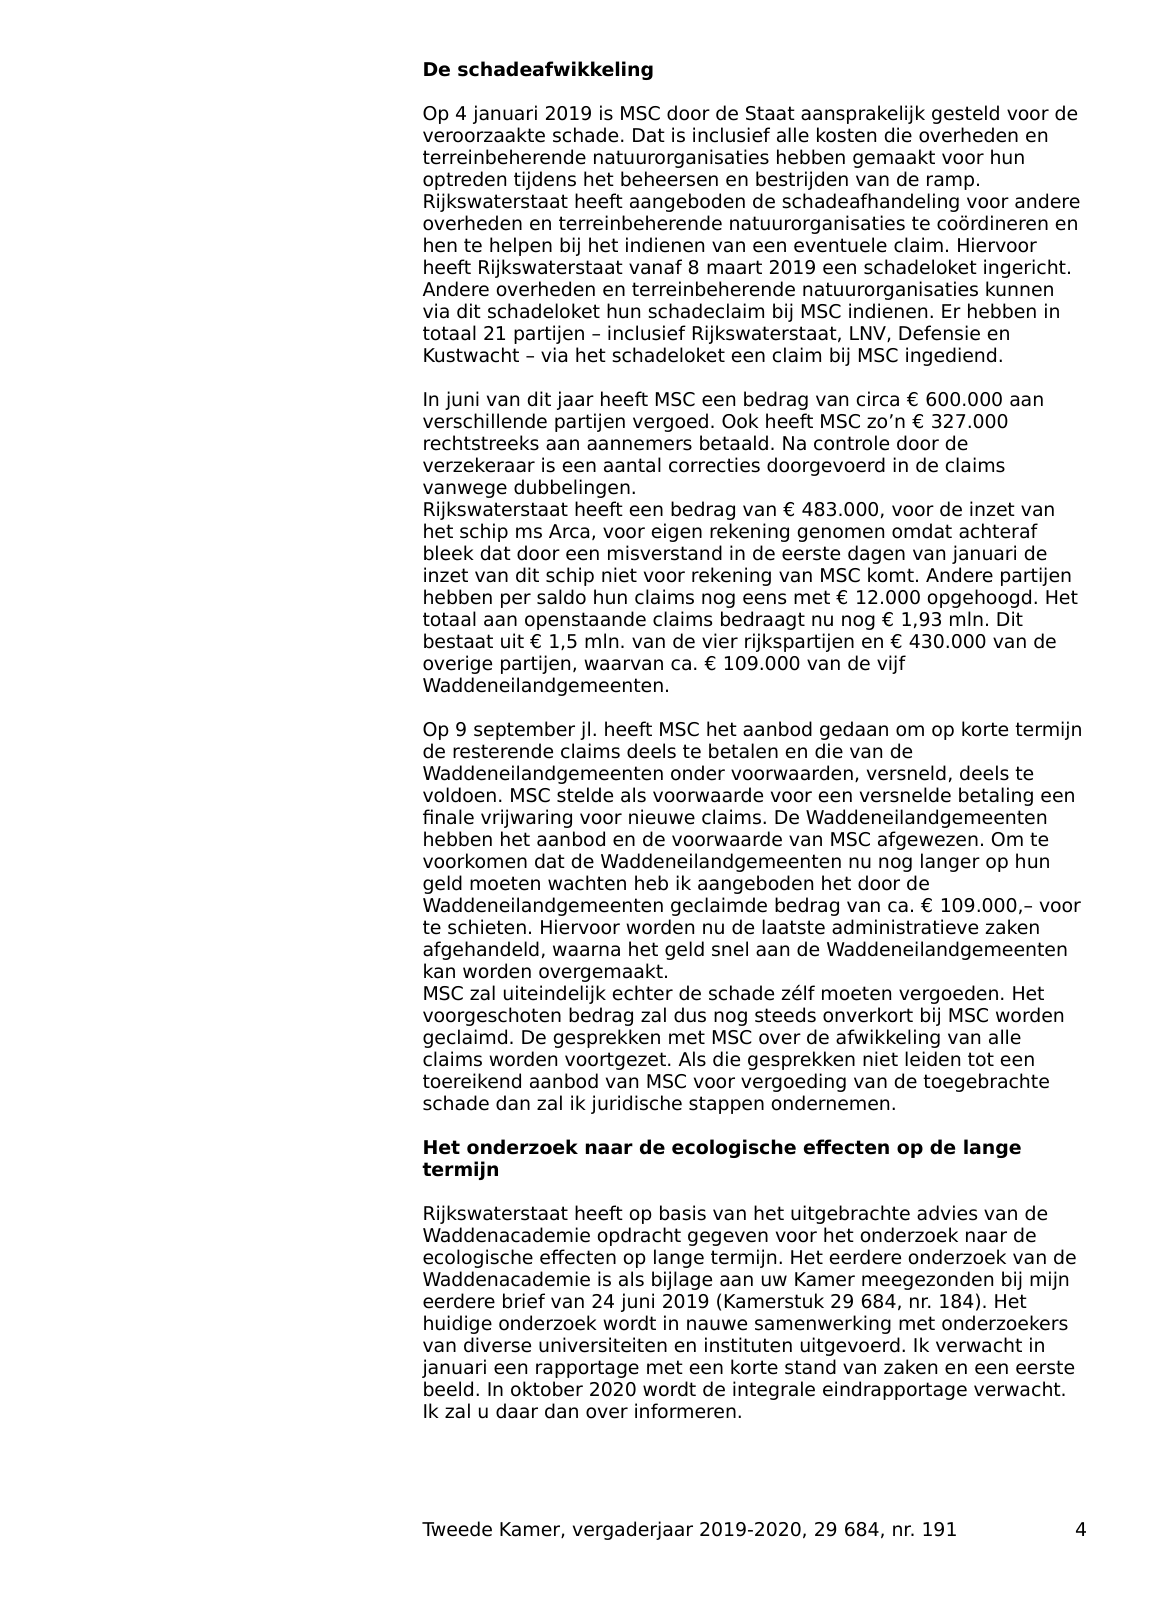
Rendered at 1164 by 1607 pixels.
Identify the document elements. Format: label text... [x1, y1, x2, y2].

text MSC zal uiteindelijk echter de schade zélf moeten vergoeden. Het voorgeschoten bedrag zal dus nog steeds onverkort bij MSC worden geclaimd. De gesprekken met MSC over de afwikkeling van alle claims worden voortgezet. Als die gesprekken niet leiden tot een toereikend aanbod van MSC voor vergoeding van de toegebrachte schade dan zal ik juridische stappen ondernemen. [422, 983, 1087, 1115]
text Rijkswaterstaat heeft op basis van het uitgebrachte advies van de Waddenacademie opdracht gegeven voor het onderzoek naar de ecologische effecten op lange termijn. Het eerdere onderzoek van de Waddenacademie is als bijlage aan uw Kamer meegezonden bij mijn eerdere brief van 24 juni 2019 (Kamerstuk 29 684, nr. 184). Het huidige onderzoek wordt in nauwe samenwerking met onderzoekers van diverse universiteiten en instituten uitgevoerd. Ik verwacht in januari een rapportage met een korte stand van zaken en een eerste beeld. In oktober 2020 wordt de integrale eindrapportage verwacht. Ik zal u daar dan over informeren. [422, 1203, 1087, 1423]
text Op 4 januari 2019 is MSC door de Staat aansprakelijk gesteld voor de veroorzaakte schade. Dat is inclusief alle kosten die overheden en terreinbeherende natuurorganisaties hebben gemaakt voor hun optreden tijdens het beheersen en bestrijden van de ramp. [422, 103, 1087, 191]
text Op 9 september jl. heeft MSC het aanbod gedaan om op korte termijn de resterende claims deels te betalen en die van de Waddeneilandgemeenten onder voorwaarden, versneld, deels te voldoen. MSC stelde als voorwaarde voor een versnelde betaling een finale vrijwaring voor nieuwe claims. De Waddeneilandgemeenten hebben het aanbod en de voorwaarde van MSC afgewezen. Om te voorkomen dat de Waddeneilandgemeenten nu nog langer op hun geld moeten wachten heb ik aangeboden het door de Waddeneilandgemeenten geclaimde bedrag van ca. € 109.000,– voor te schieten. Hiervoor worden nu de laatste administratieve zaken afgehandeld, waarna het geld snel aan de Waddeneilandgemeenten kan worden overgemaakt. [422, 719, 1087, 983]
text In juni van dit jaar heeft MSC een bedrag van circa € 600.000 aan verschillende partijen vergoed. Ook heeft MSC zo’n € 327.000 rechtstreeks aan aannemers betaald. Na controle door de verzekeraar is een aantal correcties doorgevoerd in de claims vanwege dubbelingen. [422, 389, 1087, 499]
text Rijkswaterstaat heeft een bedrag van € 483.000, voor de inzet van het schip ms Arca, voor eigen rekening genomen omdat achteraf bleek dat door een misverstand in de eerste dagen van januari de inzet van dit schip niet voor rekening van MSC komt. Andere partijen hebben per saldo hun claims nog eens met € 12.000 opgehoogd. Het totaal aan openstaande claims bedraagt nu nog € 1,93 mln. Dit bestaat uit € 1,5 mln. van de vier rijkspartijen en € 430.000 van de overige partijen, waarvan ca. € 109.000 van de vijf Waddeneilandgemeenten. [422, 499, 1087, 697]
text Rijkswaterstaat heeft aangeboden de schadeafhandeling voor andere overheden en terreinbeherende natuurorganisaties te coördineren en hen te helpen bij het indienen van een eventuele claim. Hiervoor heeft Rijkswaterstaat vanaf 8 maart 2019 een schadeloket ingericht. Andere overheden en terreinbeherende natuurorganisaties kunnen via dit schadeloket hun schadeclaim bij MSC indienen. Er hebben in totaal 21 partijen – inclusief Rijkswaterstaat, LNV, Defensie en Kustwacht – via het schadeloket een claim bij MSC ingediend. [422, 191, 1087, 367]
subtitle De schadeafwikkeling [422, 59, 1087, 81]
subtitle Het onderzoek naar de ecologische effecten op de lange termijn [422, 1137, 1087, 1181]
